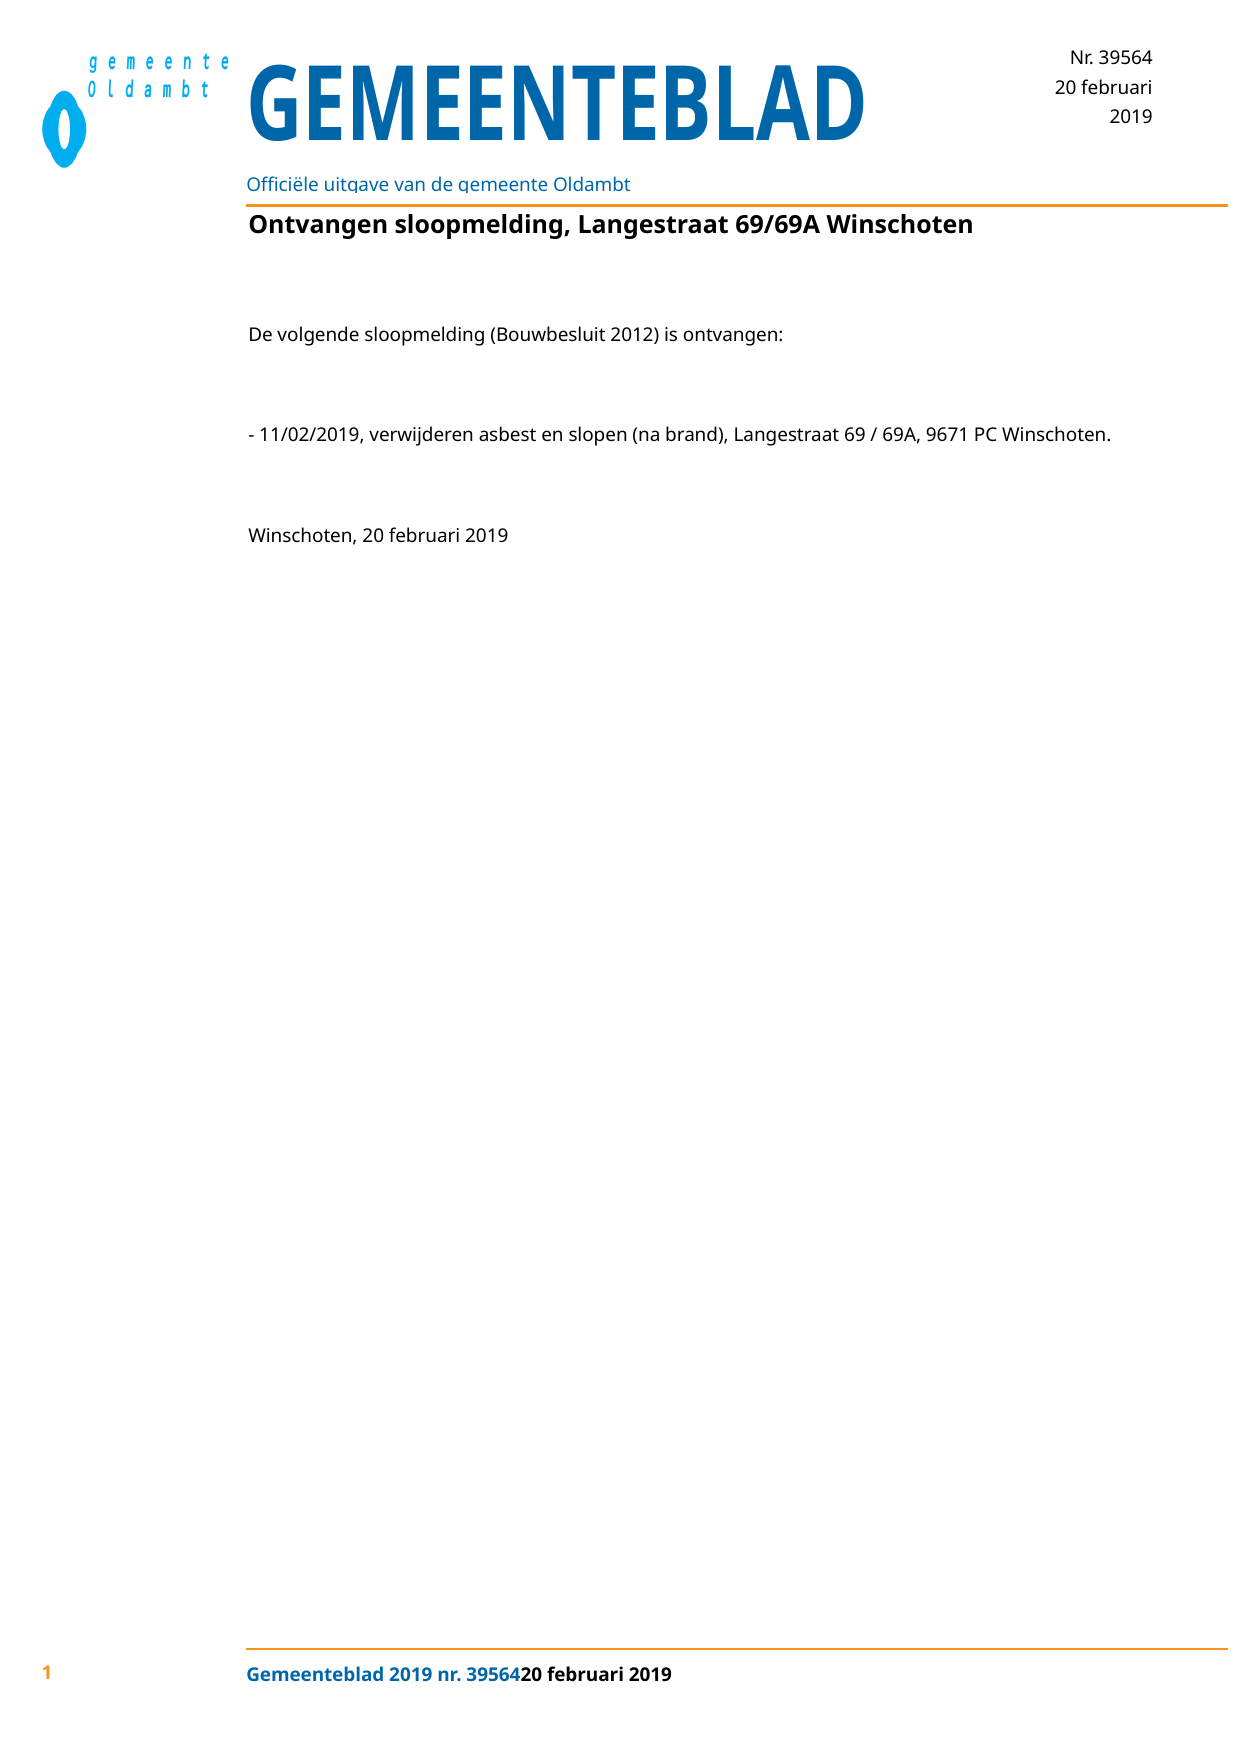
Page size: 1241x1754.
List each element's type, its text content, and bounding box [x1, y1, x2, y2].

picture [41, 47, 231, 172]
text - 11/02/2019, verwijderen asbest en slopen (na brand), Langestraat 69 / 69A, 9671 PC Winschoten. [248, 422, 1152, 447]
text Ontvangen sloopmelding, Langestraat 69/69A Winschoten [248, 207, 1152, 241]
text Winschoten, 20 februari 2019 [248, 522, 1152, 548]
text De volgende sloopmelding (Bouwbesluit 2012) is ontvangen: [248, 321, 1152, 346]
